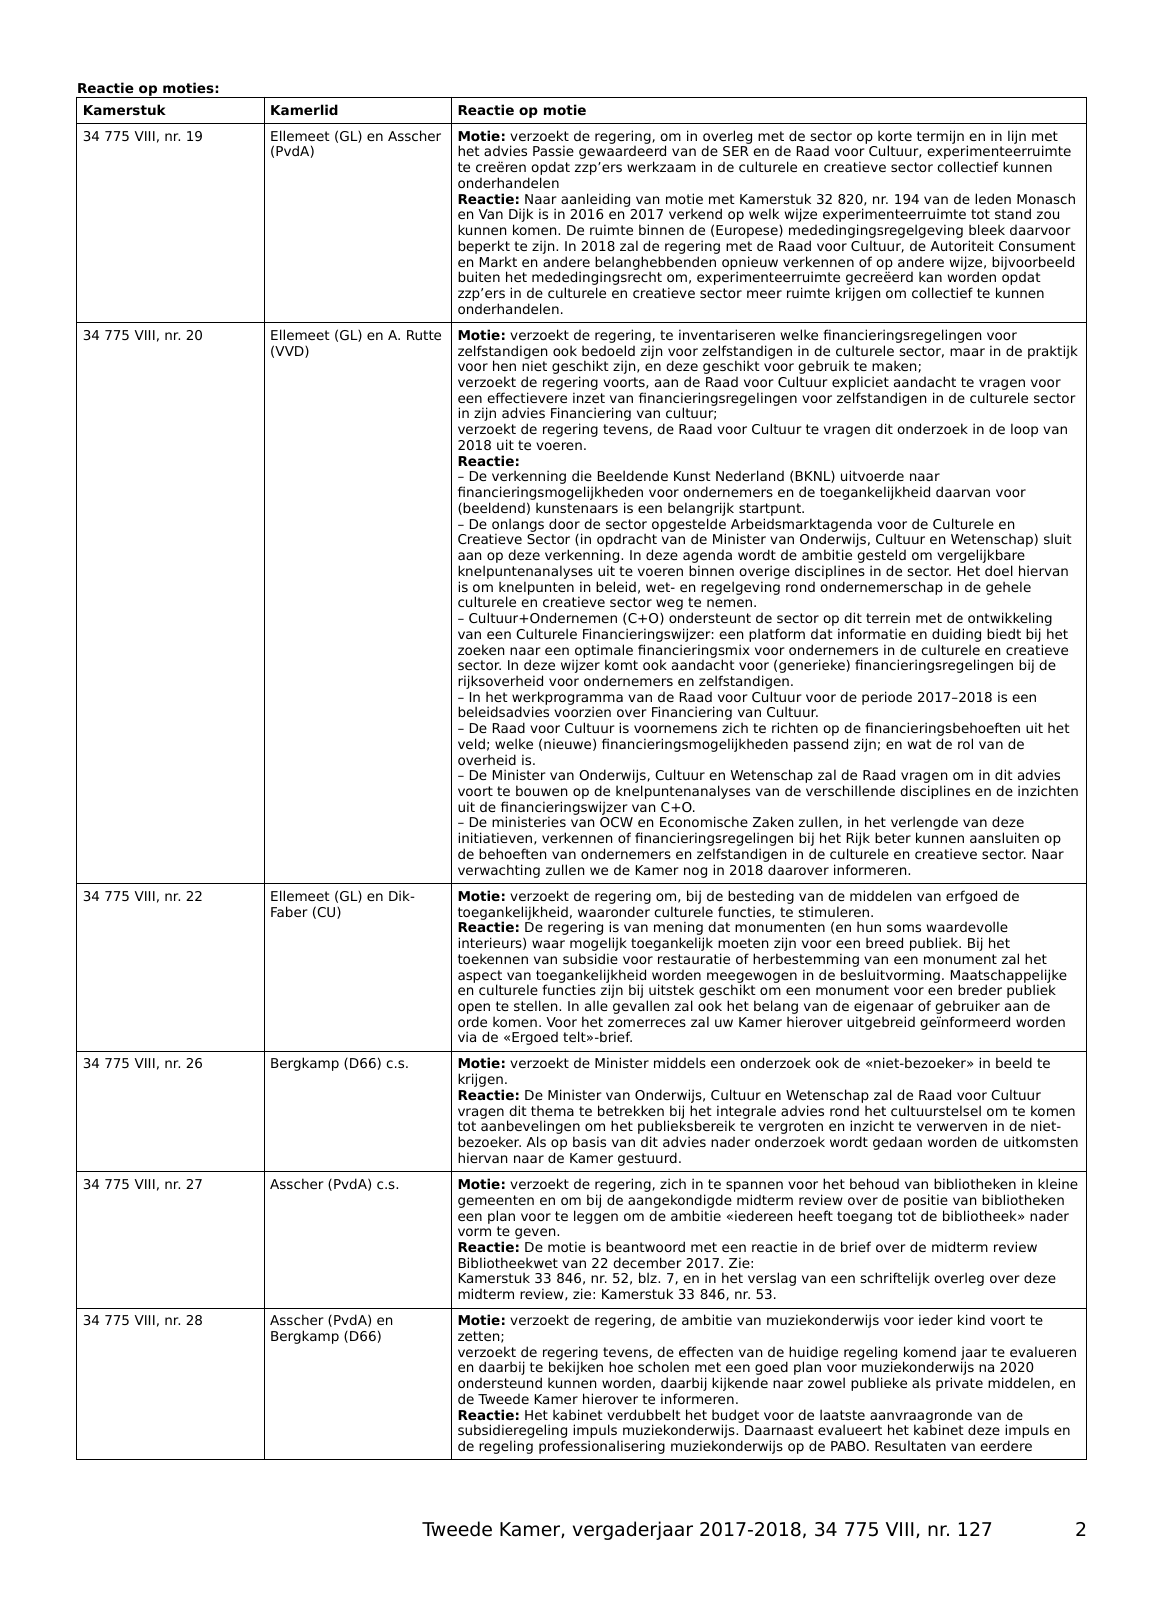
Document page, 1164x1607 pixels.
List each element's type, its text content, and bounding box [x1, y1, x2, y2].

table_cell Ellemeet (GL) en A. Rutte (VVD) [265, 323, 451, 883]
table_cell 34 775 VIII, nr. 26 [77, 1052, 264, 1171]
table_cell 34 775 VIII, nr. 28 [77, 1309, 264, 1459]
table_cell Motie: verzoekt de regering, zich in te spannen voor het behoud van bibliotheken in kleine gemeenten en om bij de aangekondigde midterm review over de positie van bibliotheken een plan voor te leggen om de ambitie «iedereen heeft toegang tot de bibliotheek» nader vorm te geven. Reactie: De motie is beantwoord met een reactie in de brief over de midterm review Bibliotheekwet van 22 december 2017. Zie: Kamerstuk 33 846, nr. 52, blz. 7, en in het verslag van een schriftelijk overleg over deze midterm review, zie: Kamerstuk 33 846, nr. 53. [452, 1172, 1086, 1307]
table_cell Kamerlid [265, 98, 451, 123]
table_cell Motie: verzoekt de regering, om in overleg met de sector op korte termijn en in lijn met het advies Passie gewaardeerd van de SER en de Raad voor Cultuur, experimenteerruimte te creëren opdat zzp’ers werkzaam in de culturele en creatieve sector collectief kunnen onderhandelen Reactie: Naar aanleiding van motie met Kamerstuk 32 820, nr. 194 van de leden Monasch en Van Dijk is in 2016 en 2017 verkend op welk wijze experimenteerruimte tot stand zou kunnen komen. De ruimte binnen de (Europese) mededingingsregelgeving bleek daarvoor beperkt te zijn. In 2018 zal de regering met de Raad voor Cultuur, de Autoriteit Consument en Markt en andere belanghebbenden opnieuw verkennen of op andere wijze, bijvoorbeeld buiten het mededingingsrecht om, experimenteerruimte gecreëerd kan worden opdat zzp’ers in de culturele en creatieve sector meer ruimte krijgen om collectief te kunnen onderhandelen. [452, 124, 1086, 322]
table_cell Ellemeet (GL) en Dik-Faber (CU) [265, 884, 451, 1051]
table_cell Reactie op motie [452, 98, 1086, 123]
table_cell 34 775 VIII, nr. 19 [77, 124, 264, 322]
table_cell 34 775 VIII, nr. 22 [77, 884, 264, 1051]
table_cell Asscher (PvdA) en Bergkamp (D66) [265, 1309, 451, 1459]
table_cell Motie: verzoekt de regering, de ambitie van muziekonderwijs voor ieder kind voort te zetten; verzoekt de regering tevens, de effecten van de huidige regeling komend jaar te evalueren en daarbij te bekijken hoe scholen met een goed plan voor muziekonderwijs na 2020 ondersteund kunnen worden, daarbij kijkende naar zowel publieke als private middelen, en de Tweede Kamer hierover te informeren. Reactie: Het kabinet verdubbelt het budget voor de laatste aanvraagronde van de subsidieregeling impuls muziekonderwijs. Daarnaast evalueert het kabinet deze impuls en de regeling professionalisering muziekonderwijs op de PABO. Resultaten van eerdere [452, 1309, 1086, 1459]
table_cell 34 775 VIII, nr. 20 [77, 323, 264, 883]
table_cell Bergkamp (D66) c.s. [265, 1052, 451, 1171]
table_cell Motie: verzoekt de regering om, bij de besteding van de middelen van erfgoed de toegankelijkheid, waaronder culturele functies, te stimuleren. Reactie: De regering is van mening dat monumenten (en hun soms waardevolle interieurs) waar mogelijk toegankelijk moeten zijn voor een breed publiek. Bij het toekennen van subsidie voor restauratie of herbestemming van een monument zal het aspect van toegankelijkheid worden meegewogen in de besluitvorming. Maatschappelijke en culturele functies zijn bij uitstek geschikt om een monument voor een breder publiek open te stellen. In alle gevallen zal ook het belang van de eigenaar of gebruiker aan de orde komen. Voor het zomerreces zal uw Kamer hierover uitgebreid geïnformeerd worden via de «Ergoed telt»-brief. [452, 884, 1086, 1051]
table_header Reactie op moties: [77, 81, 1087, 97]
table_cell Ellemeet (GL) en Asscher (PvdA) [265, 124, 451, 322]
table_cell Kamerstuk [77, 98, 264, 123]
table_cell Motie: verzoekt de regering, te inventariseren welke financieringsregelingen voor zelfstandigen ook bedoeld zijn voor zelfstandigen in de culturele sector, maar in de praktijk voor hen niet geschikt zijn, en deze geschikt voor gebruik te maken; verzoekt de regering voorts, aan de Raad voor Cultuur expliciet aandacht te vragen voor een effectievere inzet van financieringsregelingen voor zelfstandigen in de culturele sector in zijn advies Financiering van cultuur; verzoekt de regering tevens, de Raad voor Cultuur te vragen dit onderzoek in de loop van 2018 uit te voeren. Reactie: – De verkenning die Beeldende Kunst Nederland (BKNL) uitvoerde naar financieringsmogelijkheden voor ondernemers en de toegankelijkheid daarvan voor (beeldend) kunstenaars is een belangrijk startpunt. – De onlangs door de sector opgestelde Arbeidsmarktagenda voor de Culturele en Creatieve Sector (in opdracht van de Minister van Onderwijs, Cultuur en Wetenschap) sluit aan op deze verkenning. In deze agenda wordt de ambitie gesteld om vergelijkbare knelpuntenanalyses uit te voeren binnen overige disciplines in de sector. Het doel hiervan is om knelpunten in beleid, wet- en regelgeving rond ondernemerschap in de gehele culturele en creatieve sector weg te nemen. – Cultuur+Ondernemen (C+O) ondersteunt de sector op dit terrein met de ontwikkeling van een Culturele Financieringswijzer: een platform dat informatie en duiding biedt bij het zoeken naar een optimale financieringsmix voor ondernemers in de culturele en creatieve sector. In deze wijzer komt ook aandacht voor (generieke) financieringsregelingen bij de rijksoverheid voor ondernemers en zelfstandigen. – In het werkprogramma van de Raad voor Cultuur voor de periode 2017–2018 is een beleidsadvies voorzien over Financiering van Cultuur. – De Raad voor Cultuur is voornemens zich te richten op de financieringsbehoeften uit het veld; welke (nieuwe) financieringsmogelijkheden passend zijn; en wat de rol van de overheid is. – De Minister van Onderwijs, Cultuur en Wetenschap zal de Raad vragen om in dit advies voort te bouwen op de knelpuntenanalyses van de verschillende disciplines en de inzichten uit de financieringswijzer van C+O. – De ministeries van OCW en Economische Zaken zullen, in het verlengde van deze initiatieven, verkennen of financieringsregelingen bij het Rijk beter kunnen aansluiten op de behoeften van ondernemers en zelfstandigen in de culturele en creatieve sector. Naar verwachting zullen we de Kamer nog in 2018 daarover informeren. [452, 323, 1086, 883]
table_cell Asscher (PvdA) c.s. [265, 1172, 451, 1307]
table_cell Motie: verzoekt de Minister middels een onderzoek ook de «niet-bezoeker» in beeld te krijgen. Reactie: De Minister van Onderwijs, Cultuur en Wetenschap zal de Raad voor Cultuur vragen dit thema te betrekken bij het integrale advies rond het cultuurstelsel om te komen tot aanbevelingen om het publieksbereik te vergroten en inzicht te verwerven in de niet-bezoeker. Als op basis van dit advies nader onderzoek wordt gedaan worden de uitkomsten hiervan naar de Kamer gestuurd. [452, 1052, 1086, 1171]
table_cell 34 775 VIII, nr. 27 [77, 1172, 264, 1307]
